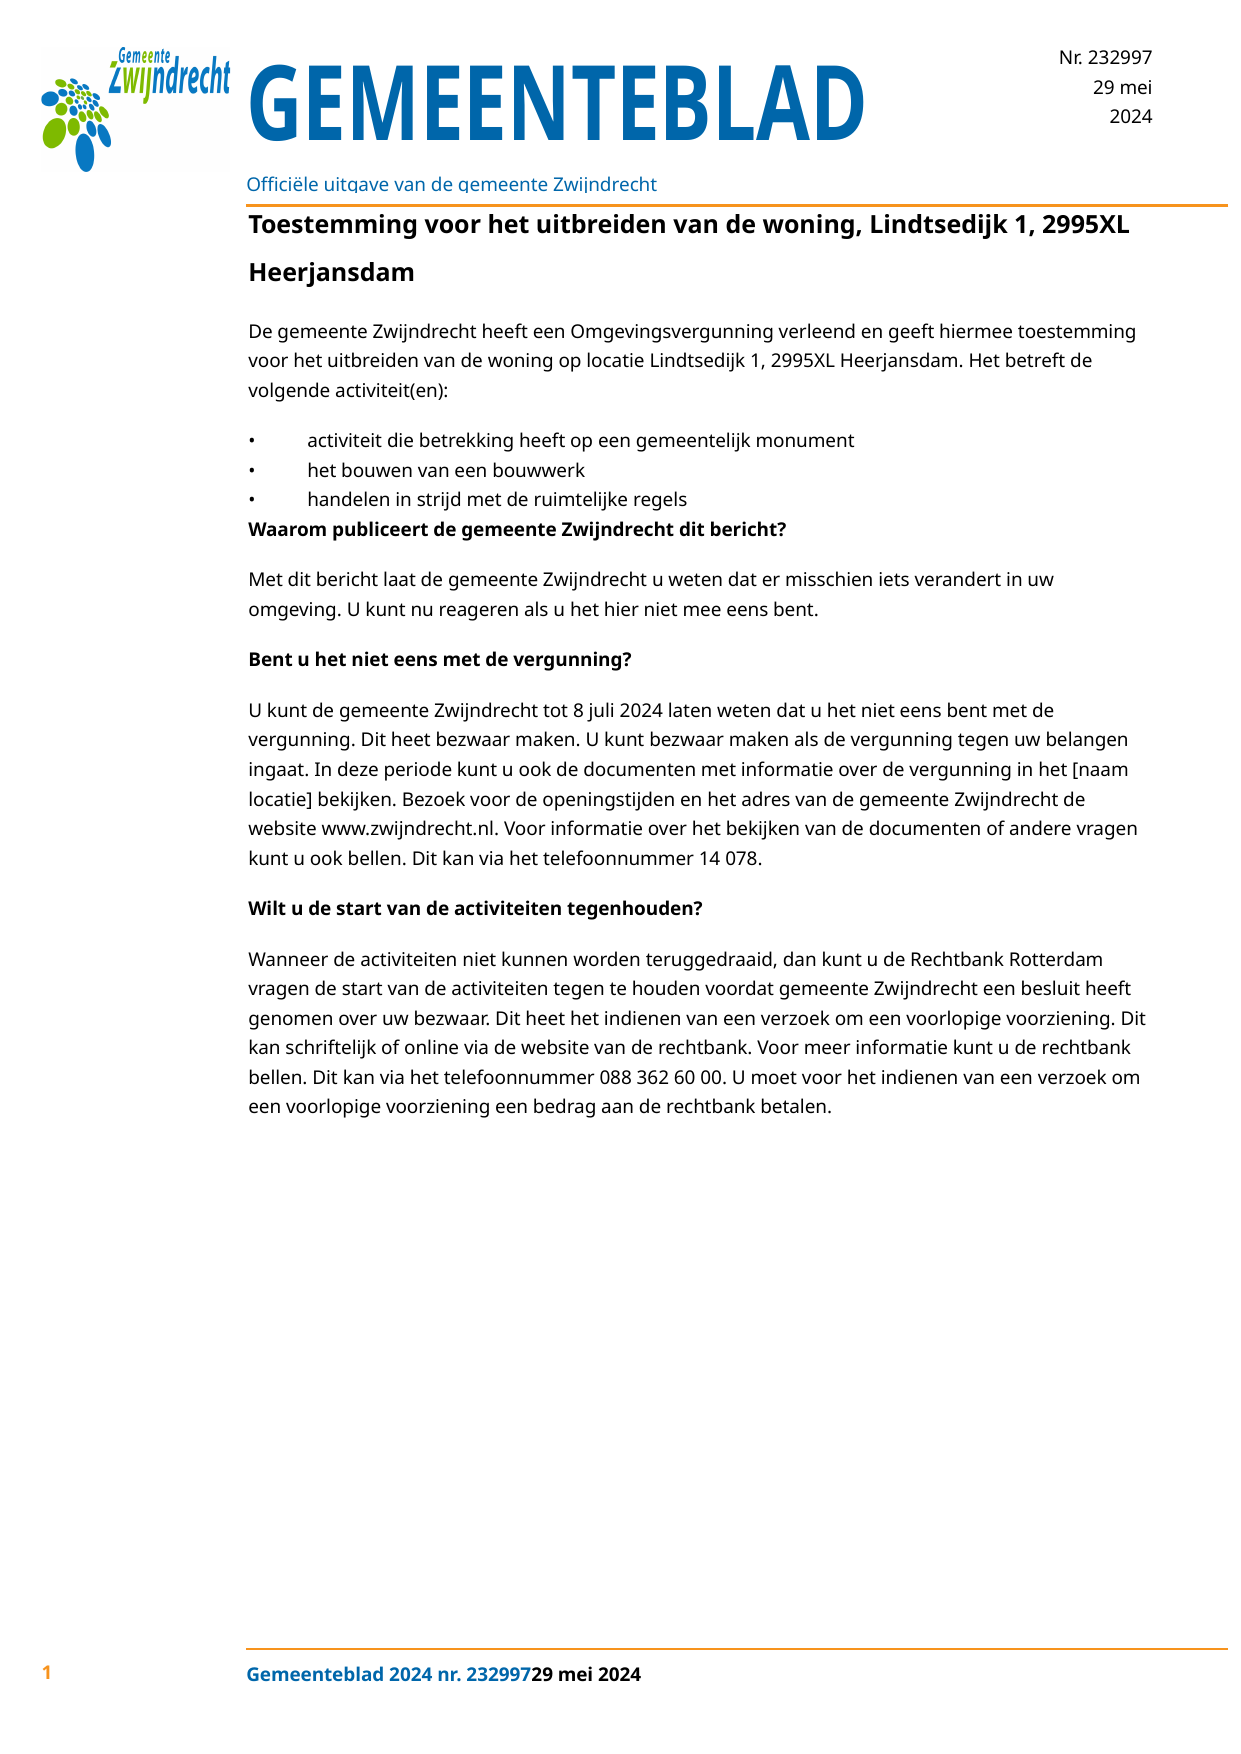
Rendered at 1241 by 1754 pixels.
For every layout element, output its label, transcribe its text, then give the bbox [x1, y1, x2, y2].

text Met dit bericht laat de gemeente Zwijndrecht u weten dat er misschien iets verandert in uw omgeving. U kunt nu reageren als u het hier niet mee eens bent. [248, 567, 1152, 622]
text De gemeente Zwijndrecht heeft een Omgevingsvergunning verleend en geeft hiermee toestemming voor het uitbreiden van de woning op locatie Lindtsedijk 1, 2995XL Heerjansdam. Het betreft de volgende activiteit(en): [248, 318, 1152, 403]
text Bent u het niet eens met de vergunning? [248, 647, 1152, 672]
list activiteit die betrekking heeft op een gemeentelijk monument [248, 427, 1152, 453]
list handelen in strijd met de ruimtelijke regels [248, 487, 1152, 512]
text Toestemming voor het uitbreiden van de woning, Lindtsedijk 1, 2995XL Heerjansdam [248, 207, 1152, 288]
picture [41, 47, 231, 172]
text U kunt de gemeente Zwijndrecht tot 8 juli 2024 laten weten dat u het niet eens bent met de vergunning. Dit heet bezwaar maken. U kunt bezwaar maken als de vergunning tegen uw belangen ingaat. In deze periode kunt u ook de documenten met informatie over de vergunning in het [naam locatie] bekijken. Bezoek voor de openingstijden en het adres van de gemeente Zwijndrecht de website www.zwijndrecht.nl. Voor informatie over het bekijken van de documenten of andere vragen kunt u ook bellen. Dit kan via het telefoonnummer 14 078. [248, 697, 1152, 871]
text Wanneer de activiteiten niet kunnen worden teruggedraaid, dan kunt u de Rechtbank Rotterdam vragen de start van de activiteiten tegen te houden voordat gemeente Zwijndrecht een besluit heeft genomen over uw bezwaar. Dit heet het indienen van een verzoek om een voorlopige voorziening. Dit kan schriftelijk of online via de website van de rechtbank. Voor meer informatie kunt u de rechtbank bellen. Dit kan via het telefoonnummer 088 362 60 00. U moet voor het indienen van een verzoek om een voorlopige voorziening een bedrag aan de rechtbank betalen. [248, 946, 1152, 1119]
text Waarom publiceert de gemeente Zwijndrecht dit bericht? [248, 516, 1152, 542]
text Wilt u de start van de activiteiten tegenhouden? [248, 895, 1152, 921]
list het bouwen van een bouwwerk [248, 457, 1152, 483]
